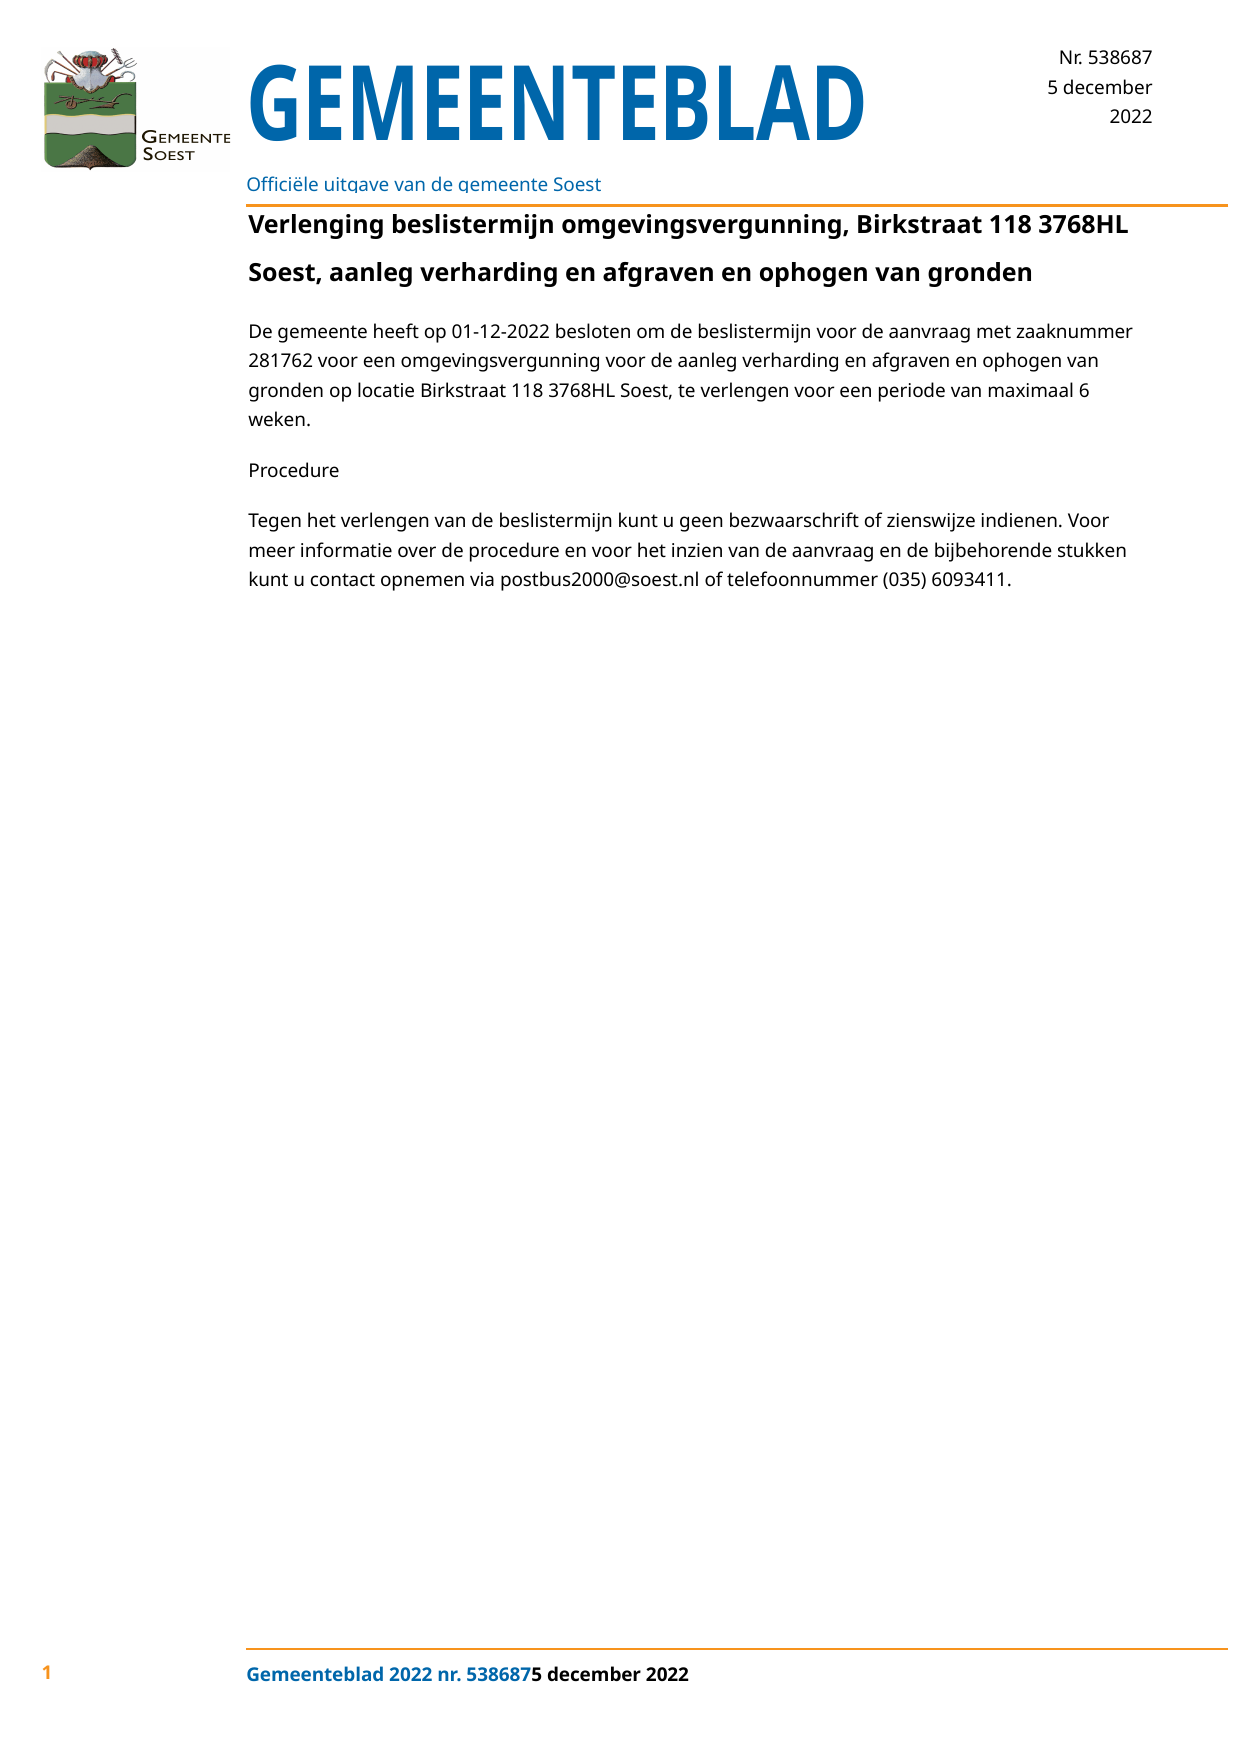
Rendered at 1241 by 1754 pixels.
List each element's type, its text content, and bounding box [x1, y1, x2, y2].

text De gemeente heeft op 01-12-2022 besloten om de beslistermijn voor de aanvraag met zaaknummer 281762 voor een omgevingsvergunning voor de aanleg verharding en afgraven en ophogen van gronden op locatie Birkstraat 118 3768HL Soest, te verlengen voor een periode van maximaal 6 weken. [248, 318, 1152, 432]
text Procedure [248, 457, 1152, 483]
text Tegen het verlengen van de beslistermijn kunt u geen bezwaarschrift of zienswijze indienen. Voor meer informatie over de procedure en voor het inzien van de aanvraag en de bijbehorende stukken kunt u contact opnemen via postbus2000@soest.nl of telefoonnummer (035) 6093411. [248, 507, 1152, 592]
picture [41, 47, 231, 172]
text Verlenging beslistermijn omgevingsvergunning, Birkstraat 118 3768HL Soest, aanleg verharding en afgraven en ophogen van gronden [248, 207, 1152, 288]
